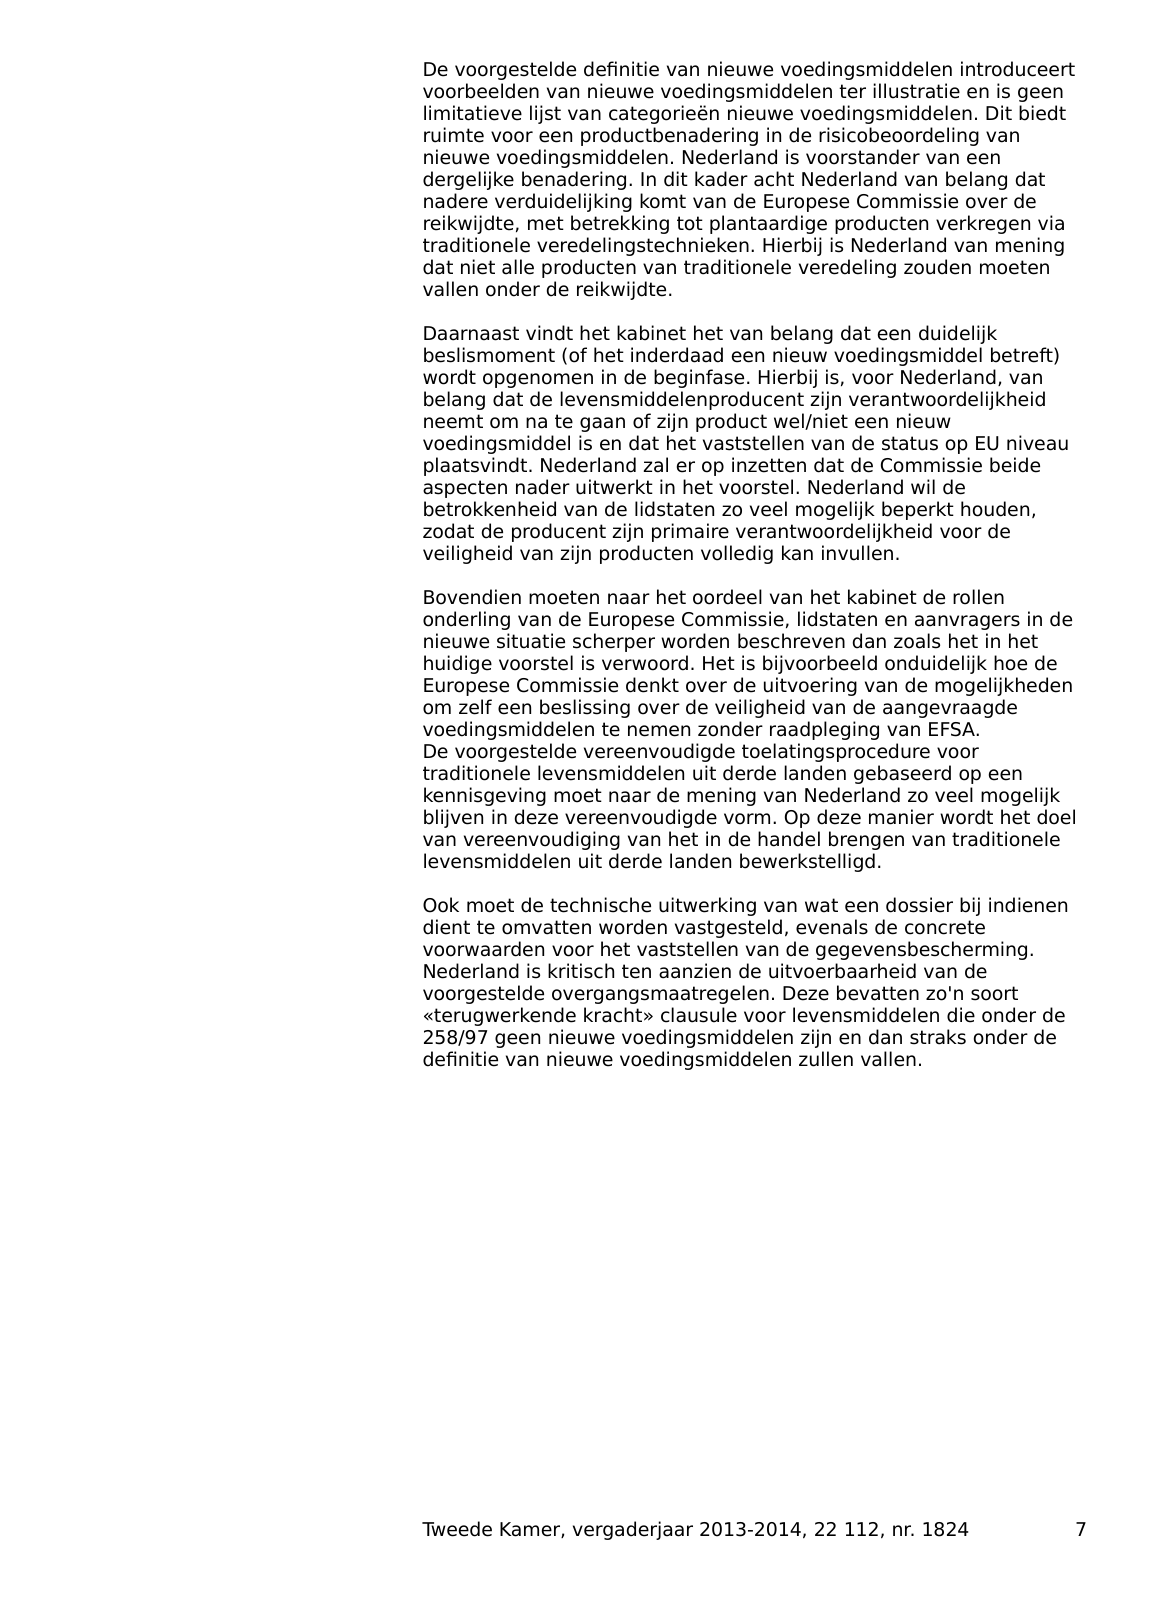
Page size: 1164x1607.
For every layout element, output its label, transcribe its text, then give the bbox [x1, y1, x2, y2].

text Ook moet de technische uitwerking van wat een dossier bij indienen dient te omvatten worden vastgesteld, evenals de concrete voorwaarden voor het vaststellen van de gegevensbescherming. [422, 895, 1087, 961]
text Bovendien moeten naar het oordeel van het kabinet de rollen onderling van de Europese Commissie, lidstaten en aanvragers in de nieuwe situatie scherper worden beschreven dan zoals het in het huidige voorstel is verwoord. Het is bijvoorbeeld onduidelijk hoe de Europese Commissie denkt over de uitvoering van de mogelijkheden om zelf een beslissing over de veiligheid van de aangevraagde voedingsmiddelen te nemen zonder raadpleging van EFSA. [422, 587, 1087, 741]
text De voorgestelde definitie van nieuwe voedingsmiddelen introduceert voorbeelden van nieuwe voedingsmiddelen ter illustratie en is geen limitatieve lijst van categorieën nieuwe voedingsmiddelen. Dit biedt ruimte voor een productbenadering in de risicobeoordeling van nieuwe voedingsmiddelen. Nederland is voorstander van een dergelijke benadering. In dit kader acht Nederland van belang dat nadere verduidelijking komt van de Europese Commissie over de reikwijdte, met betrekking tot plantaardige producten verkregen via traditionele veredelingstechnieken. Hierbij is Nederland van mening dat niet alle producten van traditionele veredeling zouden moeten vallen onder de reikwijdte. [422, 59, 1087, 301]
text De voorgestelde vereenvoudigde toelatingsprocedure voor traditionele levensmiddelen uit derde landen gebaseerd op een kennisgeving moet naar de mening van Nederland zo veel mogelijk blijven in deze vereenvoudigde vorm. Op deze manier wordt het doel van vereenvoudiging van het in de handel brengen van traditionele levensmiddelen uit derde landen bewerkstelligd. [422, 741, 1087, 873]
text Daarnaast vindt het kabinet het van belang dat een duidelijk beslismoment (of het inderdaad een nieuw voedingsmiddel betreft) wordt opgenomen in de beginfase. Hierbij is, voor Nederland, van belang dat de levensmiddelenproducent zijn verantwoordelijkheid neemt om na te gaan of zijn product wel/niet een nieuw voedingsmiddel is en dat het vaststellen van de status op EU niveau plaatsvindt. Nederland zal er op inzetten dat de Commissie beide aspecten nader uitwerkt in het voorstel. Nederland wil de betrokkenheid van de lidstaten zo veel mogelijk beperkt houden, zodat de producent zijn primaire verantwoordelijkheid voor de veiligheid van zijn producten volledig kan invullen. [422, 323, 1087, 565]
text Nederland is kritisch ten aanzien de uitvoerbaarheid van de voorgestelde overgangsmaatregelen. Deze bevatten zo'n soort «terugwerkende kracht» clausule voor levensmiddelen die onder de 258/97 geen nieuwe voedingsmiddelen zijn en dan straks onder de definitie van nieuwe voedingsmiddelen zullen vallen. [422, 961, 1087, 1071]
